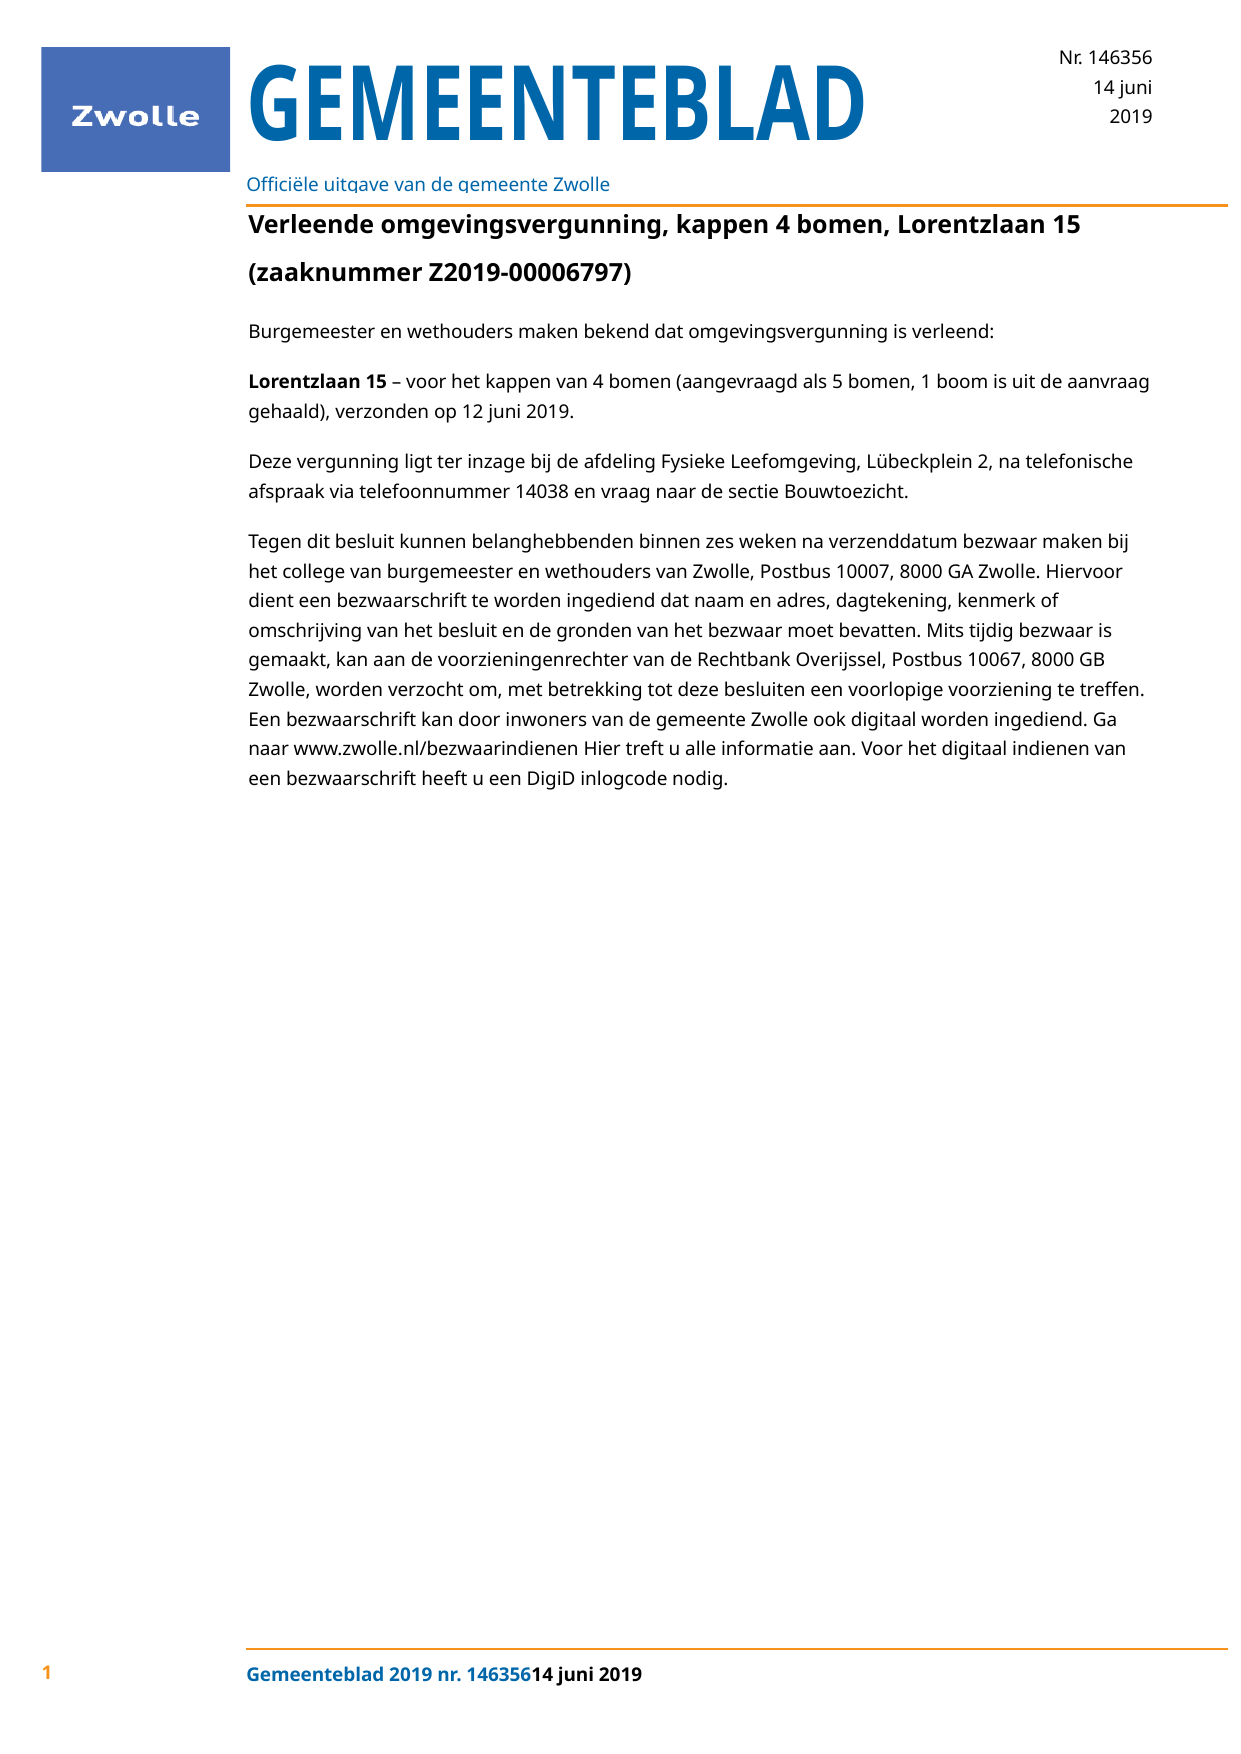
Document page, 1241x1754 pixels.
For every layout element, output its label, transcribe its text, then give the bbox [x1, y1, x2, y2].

picture [41, 47, 231, 172]
text Burgemeester en wethouders maken bekend dat omgevingsvergunning is verleend: [248, 318, 1152, 344]
text Tegen dit besluit kunnen belanghebbenden binnen zes weken na verzenddatum bezwaar maken bij het college van burgemeester en wethouders van Zwolle, Postbus 10007, 8000 GA Zwolle. Hiervoor dient een bezwaarschrift te worden ingediend dat naam en adres, dagtekening, kenmerk of omschrijving van het besluit en de gronden van het bezwaar moet bevatten. Mits tijdig bezwaar is gemaakt, kan aan de voorzieningenrechter van de Rechtbank Overijssel, Postbus 10067, 8000 GB Zwolle, worden verzocht om, met betrekking tot deze besluiten een voorlopige voorziening te treffen. Een bezwaarschrift kan door inwoners van de gemeente Zwolle ook digitaal worden ingediend. Ga naar www.zwolle.nl/bezwaarindienen Hier treft u alle informatie aan. Voor het digitaal indienen van een bezwaarschrift heeft u een DigiD inlogcode nodig. [248, 528, 1152, 791]
text Verleende omgevingsvergunning, kappen 4 bomen, Lorentzlaan 15 (zaaknummer Z2019-00006797) [248, 207, 1152, 288]
text Lorentzlaan 15 – voor het kappen van 4 bomen (aangevraagd als 5 bomen, 1 boom is uit de aanvraag gehaald), verzonden op 12 juni 2019. [248, 368, 1152, 424]
text Deze vergunning ligt ter inzage bij de afdeling Fysieke Leefomgeving, Lübeckplein 2, na telefonische afspraak via telefoonnummer 14038 en vraag naar de sectie Bouwtoezicht. [248, 448, 1152, 504]
